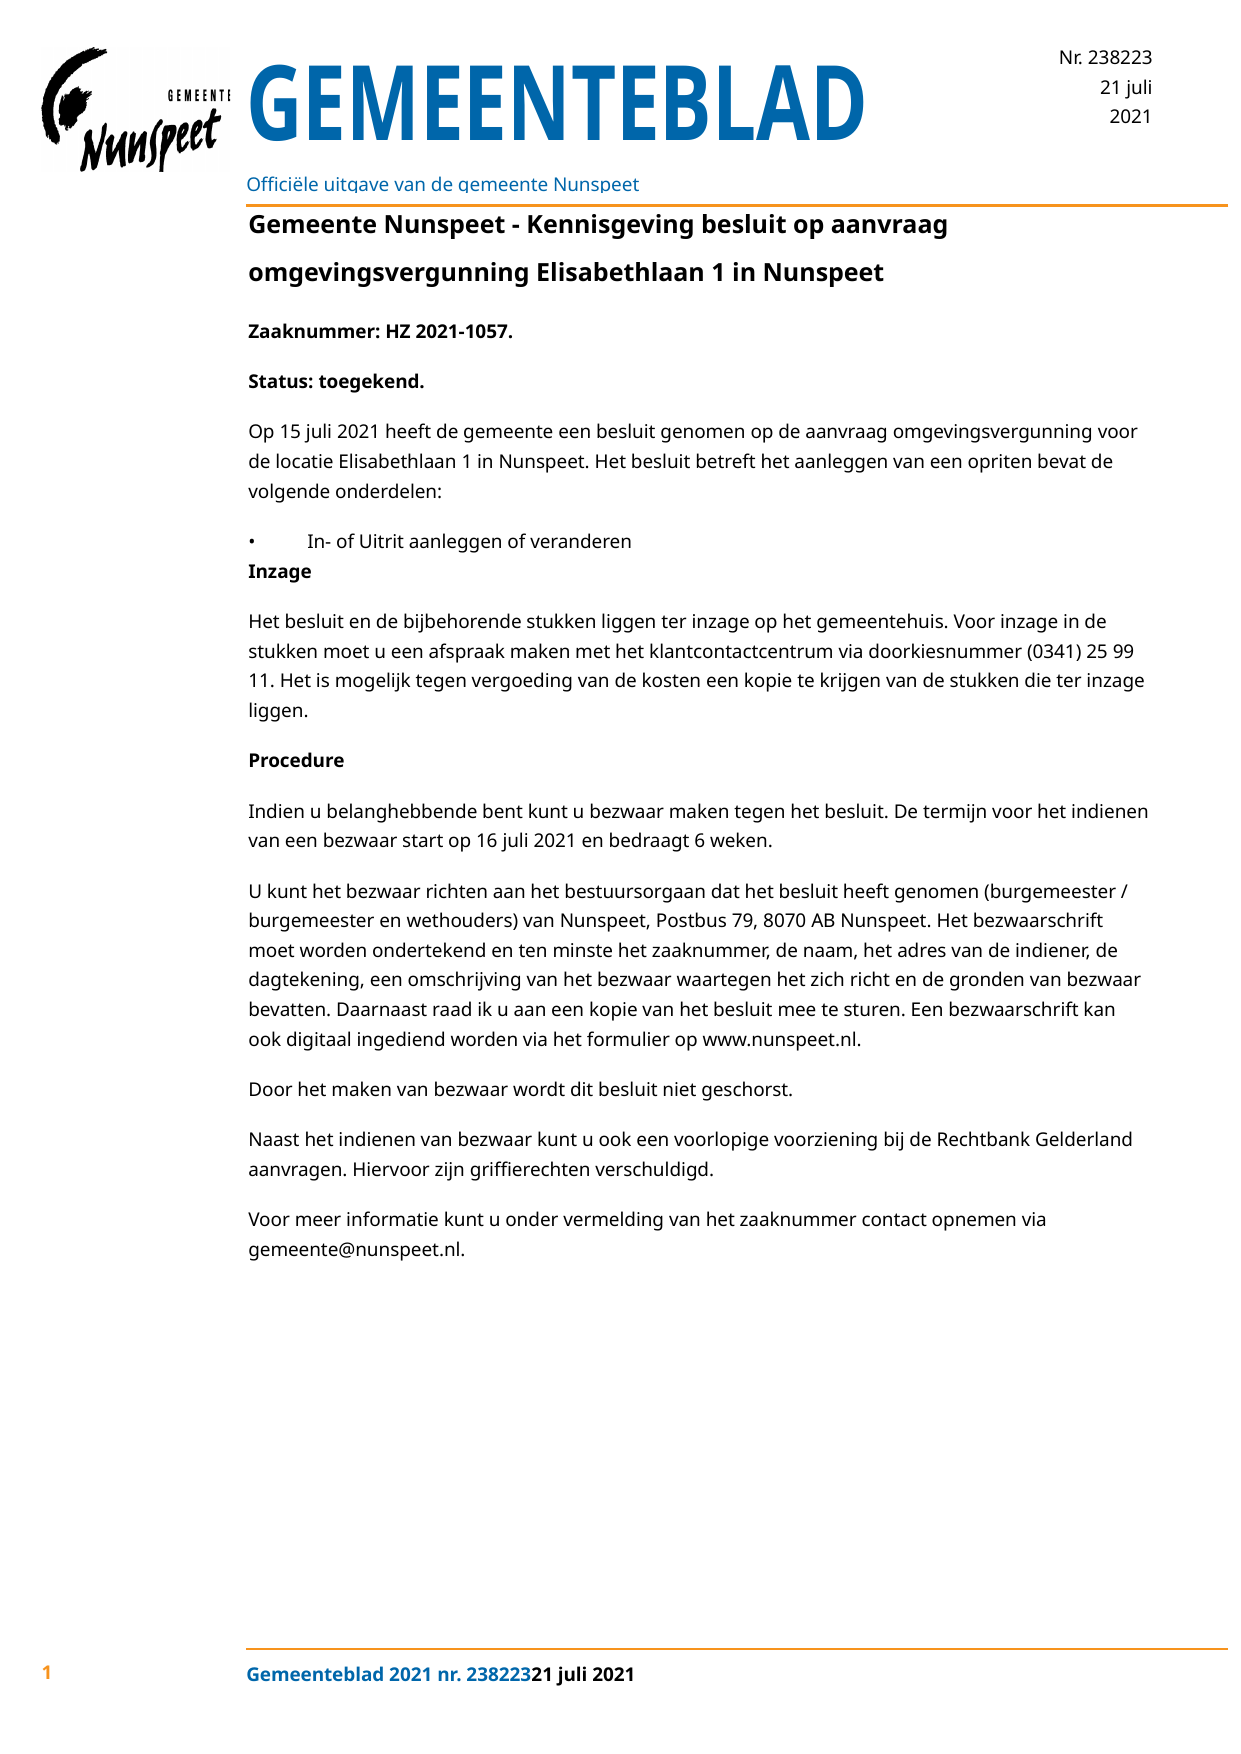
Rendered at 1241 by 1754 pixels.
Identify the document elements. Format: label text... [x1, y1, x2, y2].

list In- of Uitrit aanleggen of veranderen [248, 528, 1152, 554]
text Op 15 juli 2021 heeft de gemeente een besluit genomen op de aanvraag omgevingsvergunning voor de locatie Elisabethlaan 1 in Nunspeet. Het besluit betreft het aanleggen van een opriten bevat de volgende onderdelen: [248, 419, 1152, 504]
text Procedure [248, 747, 1152, 773]
text Voor meer informatie kunt u onder vermelding van het zaaknummer contact opnemen via gemeente@nunspeet.nl. [248, 1207, 1152, 1262]
text Door het maken van bezwaar wordt dit besluit niet geschorst. [248, 1076, 1152, 1102]
text Status: toegekend. [248, 368, 1152, 394]
text U kunt het bezwaar richten aan het bestuursorgaan dat het besluit heeft genomen (burgemeester / burgemeester en wethouders) van Nunspeet, Postbus 79, 8070 AB Nunspeet. Het bezwaarschrift moet worden ondertekend en ten minste het zaaknummer, de naam, het adres van de indiener, de dagtekening, een omschrijving van het bezwaar waartegen het zich richt en de gronden van bezwaar bevatten. Daarnaast raad ik u aan een kopie van het besluit mee te sturen. Een bezwaarschrift kan ook digitaal ingediend worden via het formulier op www.nunspeet.nl. [248, 878, 1152, 1052]
picture [41, 47, 231, 172]
text Naast het indienen van bezwaar kunt u ook een voorlopige voorziening bij de Rechtbank Gelderland aanvragen. Hiervoor zijn griffierechten verschuldigd. [248, 1127, 1152, 1182]
text Het besluit en de bijbehorende stukken liggen ter inzage op het gemeentehuis. Voor inzage in de stukken moet u een afspraak maken met het klantcontactcentrum via doorkiesnummer (0341) 25 99 11. Het is mogelijk tegen vergoeding van de kosten een kopie te krijgen van de stukken die ter inzage liggen. [248, 608, 1152, 723]
text Gemeente Nunspeet - Kennisgeving besluit op aanvraag omgevingsvergunning Elisabethlaan 1 in Nunspeet [248, 207, 1152, 288]
text Indien u belanghebbende bent kunt u bezwaar maken tegen het besluit. De termijn voor het indienen van een bezwaar start op 16 juli 2021 en bedraagt 6 weken. [248, 798, 1152, 853]
text Zaaknummer: HZ 2021-1057. [248, 318, 1152, 344]
text Inzage [248, 558, 1152, 584]
